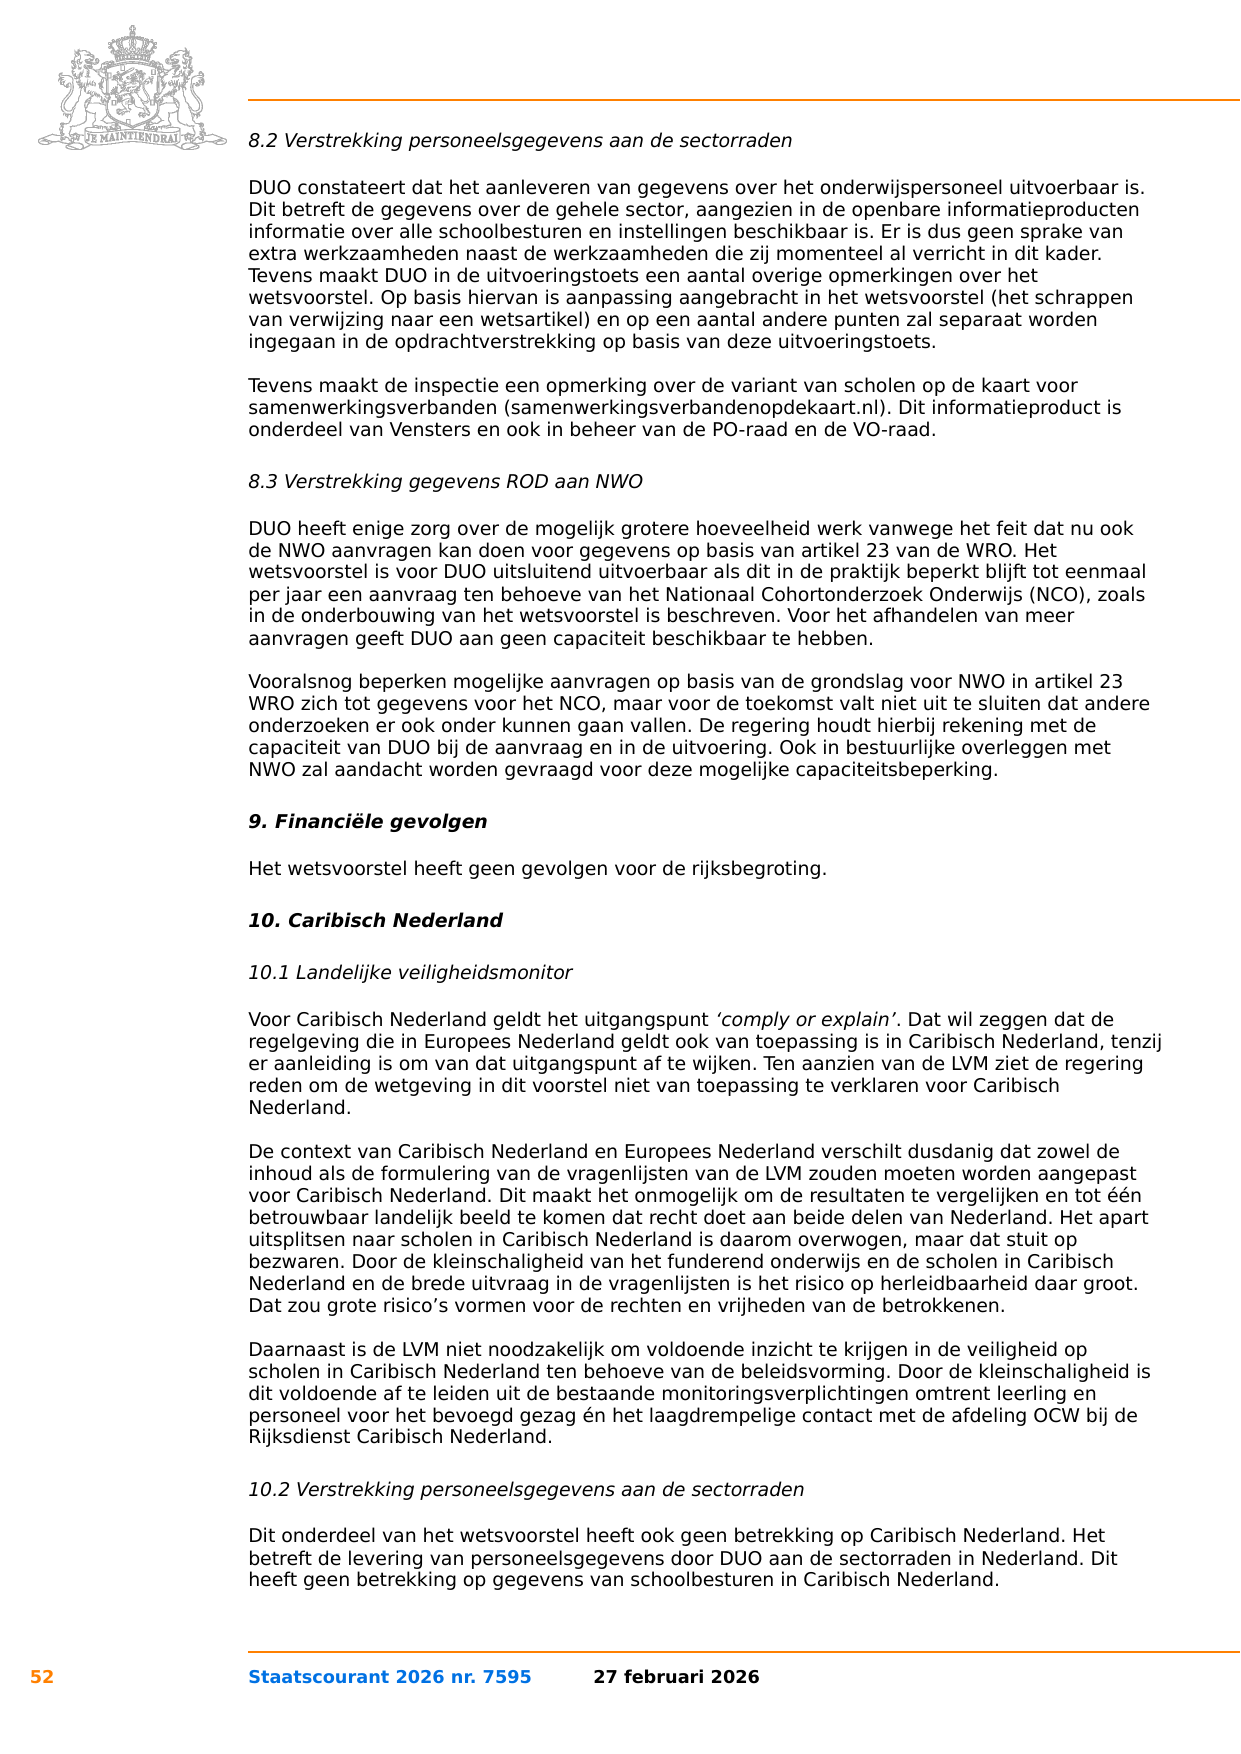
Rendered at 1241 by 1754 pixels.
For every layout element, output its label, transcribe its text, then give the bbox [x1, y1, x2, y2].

subtitle 8.2 Verstrekking personeelsgegevens aan de sectorraden [248, 130, 1163, 152]
subtitle 10. Caribisch Nederland [248, 910, 1163, 932]
text Het wetsvoorstel heeft geen gevolgen voor de rijksbegroting. [248, 858, 1163, 880]
text De context van Caribisch Nederland en Europees Nederland verschilt dusdanig dat zowel de inhoud als de formulering van de vragenlijsten van de LVM zouden moeten worden aangepast voor Caribisch Nederland. Dit maakt het onmogelijk om de resultaten te vergelijken en tot één betrouwbaar landelijk beeld te komen dat recht doet aan beide delen van Nederland. Het apart uitsplitsen naar scholen in Caribisch Nederland is daarom overwogen, maar dat stuit op bezwaren. Door de kleinschaligheid van het funderend onderwijs en de scholen in Caribisch Nederland en de brede uitvraag in de vragenlijsten is het risico op herleidbaarheid daar groot. Dat zou grote risico’s vormen voor de rechten en vrijheden van de betrokkenen. [248, 1141, 1163, 1317]
subtitle 10.2 Verstrekking personeelsgegevens aan de sectorraden [248, 1478, 1163, 1500]
text Dit onderdeel van het wetsvoorstel heeft ook geen betrekking op Caribisch Nederland. Het betreft de levering van personeelsgegevens door DUO aan de sectorraden in Nederland. Dit heeft geen betrekking op gegevens van schoolbesturen in Caribisch Nederland. [248, 1525, 1163, 1591]
text DUO heeft enige zorg over de mogelijk grotere hoeveelheid werk vanwege het feit dat nu ook de NWO aanvragen kan doen voor gegevens op basis van artikel 23 van de WRO. Het wetsvoorstel is voor DUO uitsluitend uitvoerbaar als dit in de praktijk beperkt blijft tot eenmaal per jaar een aanvraag ten behoeve van het Nationaal Cohortonderzoek Onderwijs (NCO), zoals in de onderbouwing van het wetsvoorstel is beschreven. Voor het afhandelen van meer aanvragen geeft DUO aan geen capaciteit beschikbaar te hebben. [248, 517, 1163, 649]
text Daarnaast is de LVM niet noodzakelijk om voldoende inzicht te krijgen in de veiligheid op scholen in Caribisch Nederland ten behoeve van de beleidsvorming. Door de kleinschaligheid is dit voldoende af te leiden uit de bestaande monitoringsverplichtingen omtrent leerling en personeel voor het bevoegd gezag én het laagdrempelige contact met de afdeling OCW bij de Rijksdienst Caribisch Nederland. [248, 1338, 1163, 1448]
subtitle 10.1 Landelijke veiligheidsmonitor [248, 962, 1163, 984]
text Vooralsnog beperken mogelijke aanvragen op basis van de grondslag voor NWO in artikel 23 WRO zich tot gegevens voor het NCO, maar voor de toekomst valt niet uit te sluiten dat andere onderzoeken er ook onder kunnen gaan vallen. De regering houdt hierbij rekening met de capaciteit van DUO bij de aanvraag en in de uitvoering. Ook in bestuurlijke overleggen met NWO zal aandacht worden gevraagd voor deze mogelijke capaciteitsbeperking. [248, 671, 1163, 781]
text DUO constateert dat het aanleveren van gegevens over het onderwijspersoneel uitvoerbaar is. Dit betreft de gegevens over de gehele sector, aangezien in de openbare informatieproducten informatie over alle schoolbesturen en instellingen beschikbaar is. Er is dus geen sprake van extra werkzaamheden naast de werkzaamheden die zij momenteel al verricht in dit kader. Tevens maakt DUO in de uitvoeringstoets een aantal overige opmerkingen over het wetsvoorstel. Op basis hiervan is aanpassing aangebracht in het wetsvoorstel (het schrappen van verwijzing naar een wetsartikel) en op een aantal andere punten zal separaat worden ingegaan in de opdrachtverstrekking op basis van deze uitvoeringstoets. [248, 177, 1163, 353]
picture [38, 25, 227, 150]
text Voor Caribisch Nederland geldt het uitgangspunt ‘comply or explain’. Dat wil zeggen dat de regelgeving die in Europees Nederland geldt ook van toepassing is in Caribisch Nederland, tenzij er aanleiding is om van dat uitgangspunt af te wijken. Ten aanzien van de LVM ziet de regering reden om de wetgeving in dit voorstel niet van toepassing te verklaren voor Caribisch Nederland. [248, 1009, 1163, 1119]
subtitle 8.3 Verstrekking gegevens ROD aan NWO [248, 471, 1163, 492]
text Tevens maakt de inspectie een opmerking over de variant van scholen op de kaart voor samenwerkingsverbanden (samenwerkingsverbandenopdekaart.nl). Dit informatieproduct is onderdeel van Vensters en ook in beheer van de PO-raad en de VO-raad. [248, 374, 1163, 441]
subtitle 9. Financiële gevolgen [248, 811, 1163, 833]
